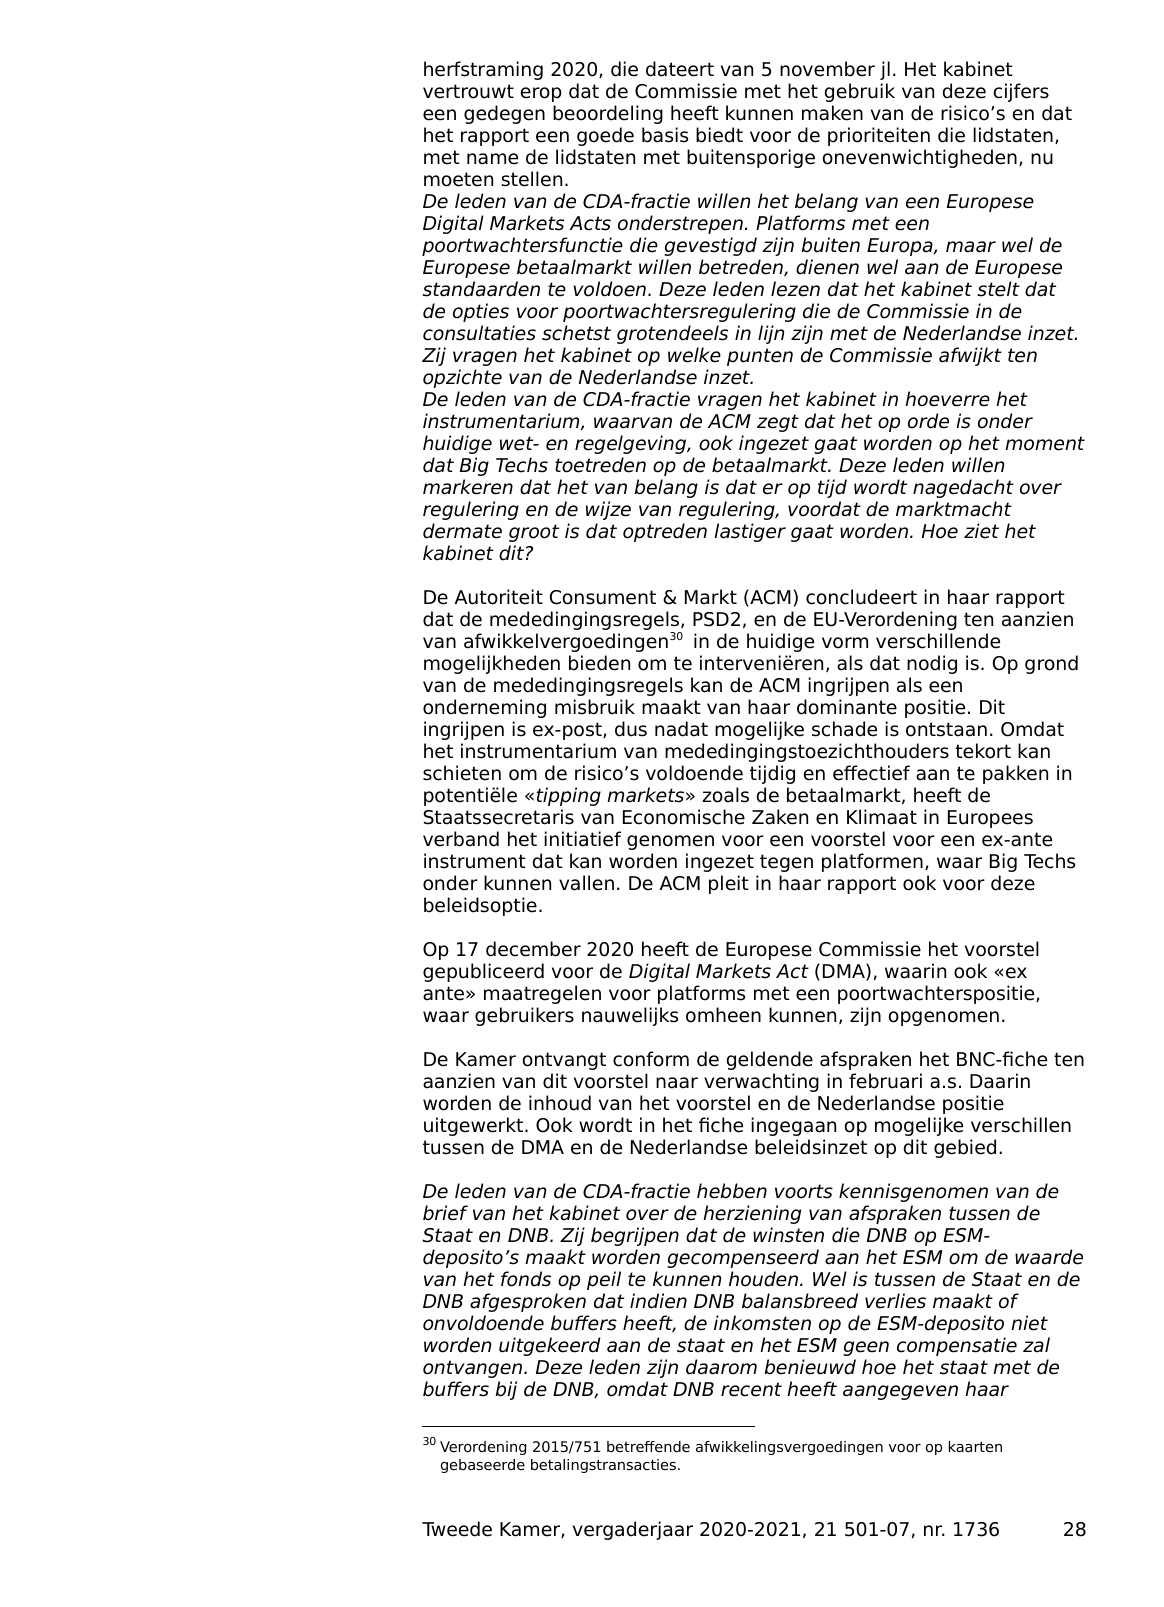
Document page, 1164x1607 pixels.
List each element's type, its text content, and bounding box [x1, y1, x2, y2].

text De Kamer ontvangt conform de geldende afspraken het BNC-fiche ten aanzien van dit voorstel naar verwachting in februari a.s. Daarin worden de inhoud van het voorstel en de Nederlandse positie uitgewerkt. Ook wordt in het fiche ingegaan op mogelijke verschillen tussen de DMA en de Nederlandse beleidsinzet op dit gebied. [422, 1049, 1087, 1159]
text De Autoriteit Consument & Markt (ACM) concludeert in haar rapport dat de mededingingsregels, PSD2, en de EU-Verordening ten aanzien van afwikkelvergoedingen in de huidige vorm verschillende mogelijkheden bieden om te interveniëren, als dat nodig is. Op grond van de mededingingsregels kan de ACM ingrijpen als een onderneming misbruik maakt van haar dominante positie. Dit ingrijpen is ex-post, dus nadat mogelijke schade is ontstaan. Omdat het instrumentarium van mededingingstoezichthouders tekort kan schieten om de risico’s voldoende tijdig en effectief aan te pakken in potentiële «tipping markets» zoals de betaalmarkt, heeft de Staatssecretaris van Economische Zaken en Klimaat in Europees verband het initiatief genomen voor een voorstel voor een ex-ante instrument dat kan worden ingezet tegen platformen, waar Big Techs onder kunnen vallen. De ACM pleit in haar rapport ook voor deze beleidsoptie. [422, 587, 1087, 916]
text De leden van de CDA-fractie willen het belang van een Europese Digital Markets Acts onderstrepen. Platforms met een poortwachtersfunctie die gevestigd zijn buiten Europa, maar wel de Europese betaalmarkt willen betreden, dienen wel aan de Europese standaarden te voldoen. Deze leden lezen dat het kabinet stelt dat de opties voor poortwachtersregulering die de Commissie in de consultaties schetst grotendeels in lijn zijn met de Nederlandse inzet. Zij vragen het kabinet op welke punten de Commissie afwijkt ten opzichte van de Nederlandse inzet. [422, 191, 1087, 389]
text herfstraming 2020, die dateert van 5 november jl. Het kabinet vertrouwt erop dat de Commissie met het gebruik van deze cijfers een gedegen beoordeling heeft kunnen maken van de risico’s en dat het rapport een goede basis biedt voor de prioriteiten die lidstaten, met name de lidstaten met buitensporige onevenwichtigheden, nu moeten stellen. [422, 59, 1087, 191]
text De leden van de CDA-fractie vragen het kabinet in hoeverre het instrumentarium, waarvan de ACM zegt dat het op orde is onder huidige wet- en regelgeving, ook ingezet gaat worden op het moment dat Big Techs toetreden op de betaalmarkt. Deze leden willen markeren dat het van belang is dat er op tijd wordt nagedacht over regulering en de wijze van regulering, voordat de marktmacht dermate groot is dat optreden lastiger gaat worden. Hoe ziet het kabinet dit? [422, 389, 1087, 564]
text Verordening 2015/751 betreffende afwikkelingsvergoedingen voor op kaarten gebaseerde betalingstransacties. [422, 1435, 1087, 1474]
text De leden van de CDA-fractie hebben voorts kennisgenomen van de brief van het kabinet over de herziening van afspraken tussen de Staat en DNB. Zij begrijpen dat de winsten die DNB op ESM-deposito’s maakt worden gecompenseerd aan het ESM om de waarde van het fonds op peil te kunnen houden. Wel is tussen de Staat en de DNB afgesproken dat indien DNB balansbreed verlies maakt of onvoldoende buffers heeft, de inkomsten op de ESM-deposito niet worden uitgekeerd aan de staat en het ESM geen compensatie zal ontvangen. Deze leden zijn daarom benieuwd hoe het staat met de buffers bij de DNB, omdat DNB recent heeft aangegeven haar [422, 1181, 1087, 1401]
text Op 17 december 2020 heeft de Europese Commissie het voorstel gepubliceerd voor de Digital Markets Act (DMA), waarin ook «ex ante» maatregelen voor platforms met een poortwachterspositie, waar gebruikers nauwelijks omheen kunnen, zijn opgenomen. [422, 939, 1087, 1027]
